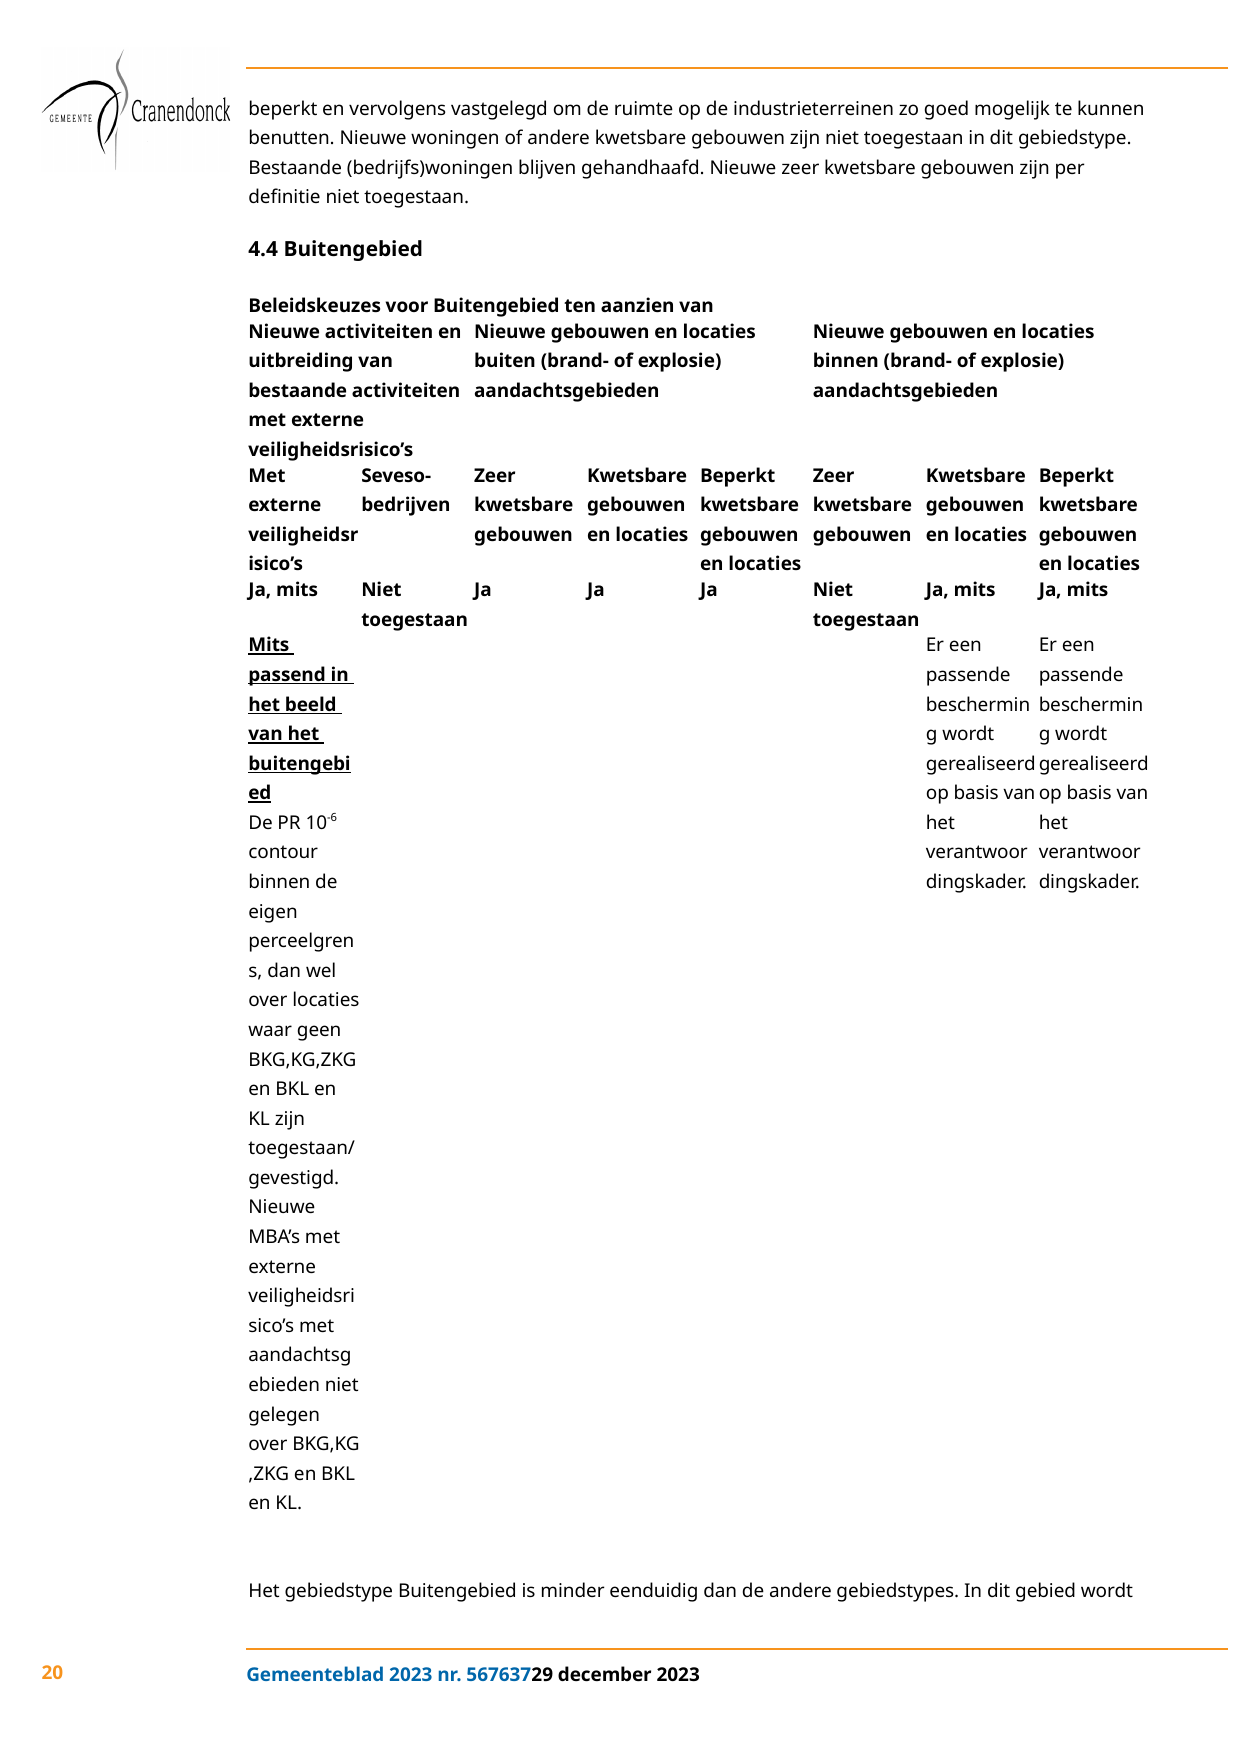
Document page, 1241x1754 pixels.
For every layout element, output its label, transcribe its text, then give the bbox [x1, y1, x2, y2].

table_cell Ja [700, 576, 813, 632]
table_cell Er een passende bescherming wordt gerealiseerd op basis van het verantwoordingskader. [926, 632, 1038, 1515]
table_cell Beperkt kwetsbare gebouwen en locaties [1039, 462, 1152, 576]
table_cell Kwetsbare gebouwen en locaties [587, 462, 700, 576]
table_cell Niet toegestaan [813, 576, 926, 632]
table_cell Nieuwe gebouwen en locaties binnen (brand- of explosie) aandachtsgebieden [813, 318, 1152, 462]
table_cell Nieuwe gebouwen en locaties buiten (brand- of explosie) aandachtsgebieden [474, 318, 813, 462]
table_cell Zeer kwetsbare gebouwen [813, 462, 926, 576]
table_cell Er een passende bescherming wordt gerealiseerd op basis van het verantwoordingskader. [1039, 632, 1152, 1515]
table_cell Met externe veiligheidsrisico’s [248, 462, 361, 576]
table_cell [474, 632, 587, 1515]
table_cell Ja, mits [926, 576, 1038, 632]
table_cell [361, 632, 474, 1515]
table_cell Niet toegestaan [361, 576, 474, 632]
table_cell Ja, mits [248, 576, 361, 632]
picture [41, 47, 231, 172]
text 4.4 Buitengebied [248, 234, 1152, 262]
table_cell [813, 632, 926, 1515]
table_cell Nieuwe activiteiten en uitbreiding van bestaande activiteiten met externe veiligheidsrisico’s [248, 318, 474, 462]
text beperkt en vervolgens vastgelegd om de ruimte op de industrieterreinen zo goed mogelijk te kunnen benutten. Nieuwe woningen of andere kwetsbare gebouwen zijn niet toegestaan in dit gebiedstype. Bestaande (bedrijfs)woningen blijven gehandhaafd. Nieuwe zeer kwetsbare gebouwen zijn per definitie niet toegestaan. [248, 95, 1152, 209]
table_cell Zeer kwetsbare gebouwen [474, 462, 587, 576]
table_cell Beperkt kwetsbare gebouwen en locaties [700, 462, 813, 576]
table_cell Ja, mits [1039, 576, 1152, 632]
table_cell Mits passend in het beeld van het buitengebied De PR 10-6 contour binnen de eigen perceelgrens, dan wel over locaties waar geen BKG,KG,ZKG en BKL en KL zijn toegestaan/gevestigd. Nieuwe MBA’s met externe veiligheidsrisico’s met aandachtsgebieden niet gelegen over BKG,KG,ZKG en BKL en KL. [248, 632, 361, 1515]
text Het gebiedstype Buitengebied is minder eenduidig dan de andere gebiedstypes. In dit gebied wordt [248, 1578, 1152, 1603]
table_cell [700, 632, 813, 1515]
table_cell [587, 632, 700, 1515]
table_cell Ja [587, 576, 700, 632]
table_cell Ja [474, 576, 587, 632]
table_cell Seveso-bedrijven [361, 462, 474, 576]
table_cell Kwetsbare gebouwen en locaties [926, 462, 1038, 576]
table_header Beleidskeuzes voor Buitengebied ten aanzien van [248, 292, 1152, 318]
